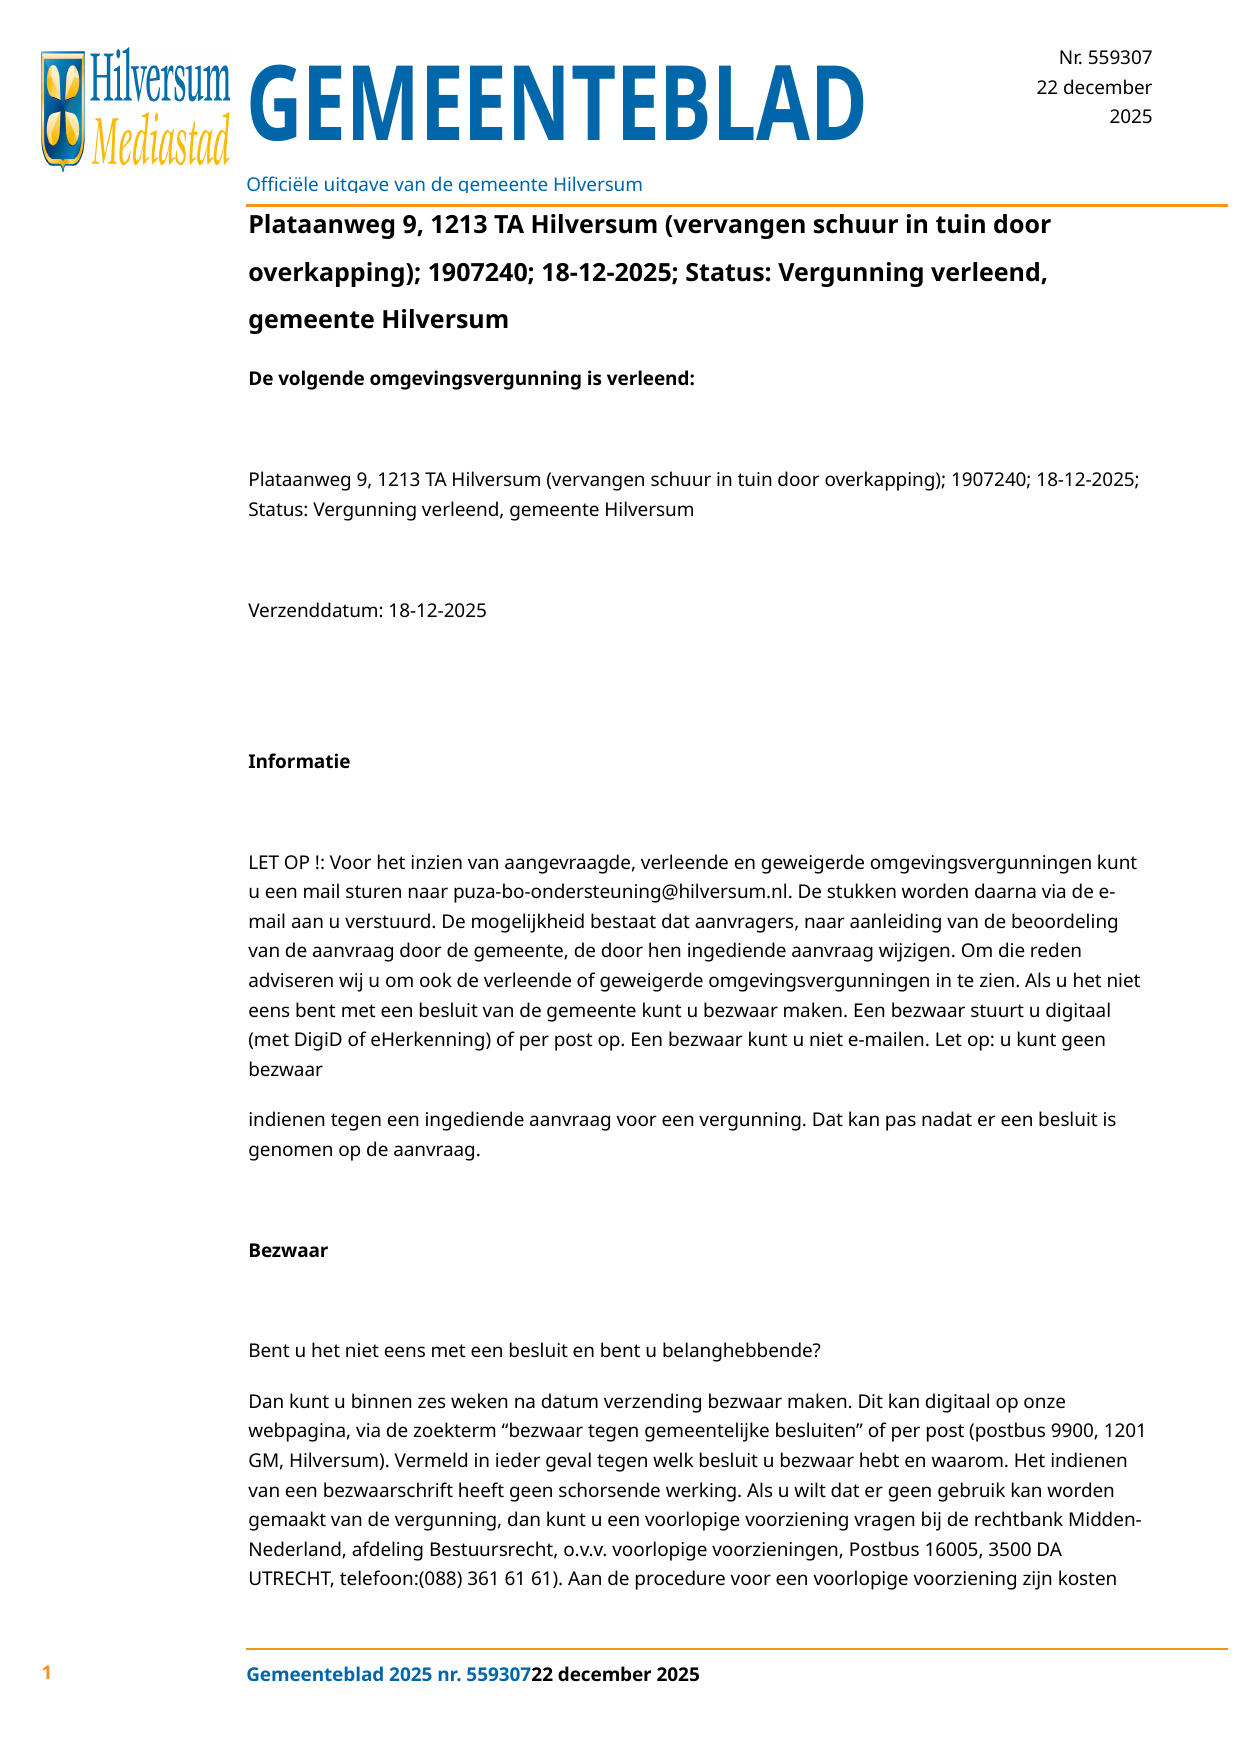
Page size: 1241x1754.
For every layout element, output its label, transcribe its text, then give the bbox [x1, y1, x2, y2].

text Plataanweg 9, 1213 TA Hilversum (vervangen schuur in tuin door overkapping); 1907240; 18-12-2025; Status: Vergunning verleend, gemeente Hilversum [248, 466, 1152, 522]
text Bezwaar [248, 1237, 1152, 1262]
text indienen tegen een ingediende aanvraag voor een vergunning. Dat kan pas nadat er een besluit is genomen op de aanvraag. [248, 1106, 1152, 1162]
text Dan kunt u binnen zes weken na datum verzending bezwaar maken. Dit kan digitaal op onze webpagina, via de zoekterm “bezwaar tegen gemeentelijke besluiten” of per post (postbus 9900, 1201 GM, Hilversum). Vermeld in ieder geval tegen welk besluit u bezwaar hebt en waarom. Het indienen van een bezwaarschrift heeft geen schorsende werking. Als u wilt dat er geen gebruik kan worden gemaakt van de vergunning, dan kunt u een voorlopige voorziening vragen bij de rechtbank Midden-Nederland, afdeling Bestuursrecht, o.v.v. voorlopige voorzieningen, Postbus 16005, 3500 DA UTRECHT, telefoon:(088) 361 61 61). Aan de procedure voor een voorlopige voorziening zijn kosten [248, 1388, 1152, 1591]
text Plataanweg 9, 1213 TA Hilversum (vervangen schuur in tuin door overkapping); 1907240; 18-12-2025; Status: Vergunning verleend, gemeente Hilversum [248, 207, 1152, 336]
text Verzenddatum: 18-12-2025 [248, 597, 1152, 622]
text Informatie [248, 748, 1152, 774]
text LET OP !: Voor het inzien van aangevraagde, verleende en geweigerde omgevingsvergunningen kunt u een mail sturen naar puza-bo-ondersteuning@hilversum.nl. De stukken worden daarna via de e-mail aan u verstuurd. De mogelijkheid bestaat dat aanvragers, naar aanleiding van de beoordeling van de aanvraag door de gemeente, de door hen ingediende aanvraag wijzigen. Om die reden adviseren wij u om ook de verleende of geweigerde omgevingsvergunningen in te zien. Als u het niet eens bent met een besluit van de gemeente kunt u bezwaar maken. Een bezwaar stuurt u digitaal (met DigiD of eHerkenning) of per post op. Een bezwaar kunt u niet e-mailen. Let op: u kunt geen bezwaar [248, 849, 1152, 1082]
text De volgende omgevingsvergunning is verleend: [248, 366, 1152, 391]
text Bent u het niet eens met een besluit en bent u belanghebbende? [248, 1338, 1152, 1363]
picture [41, 47, 231, 172]
